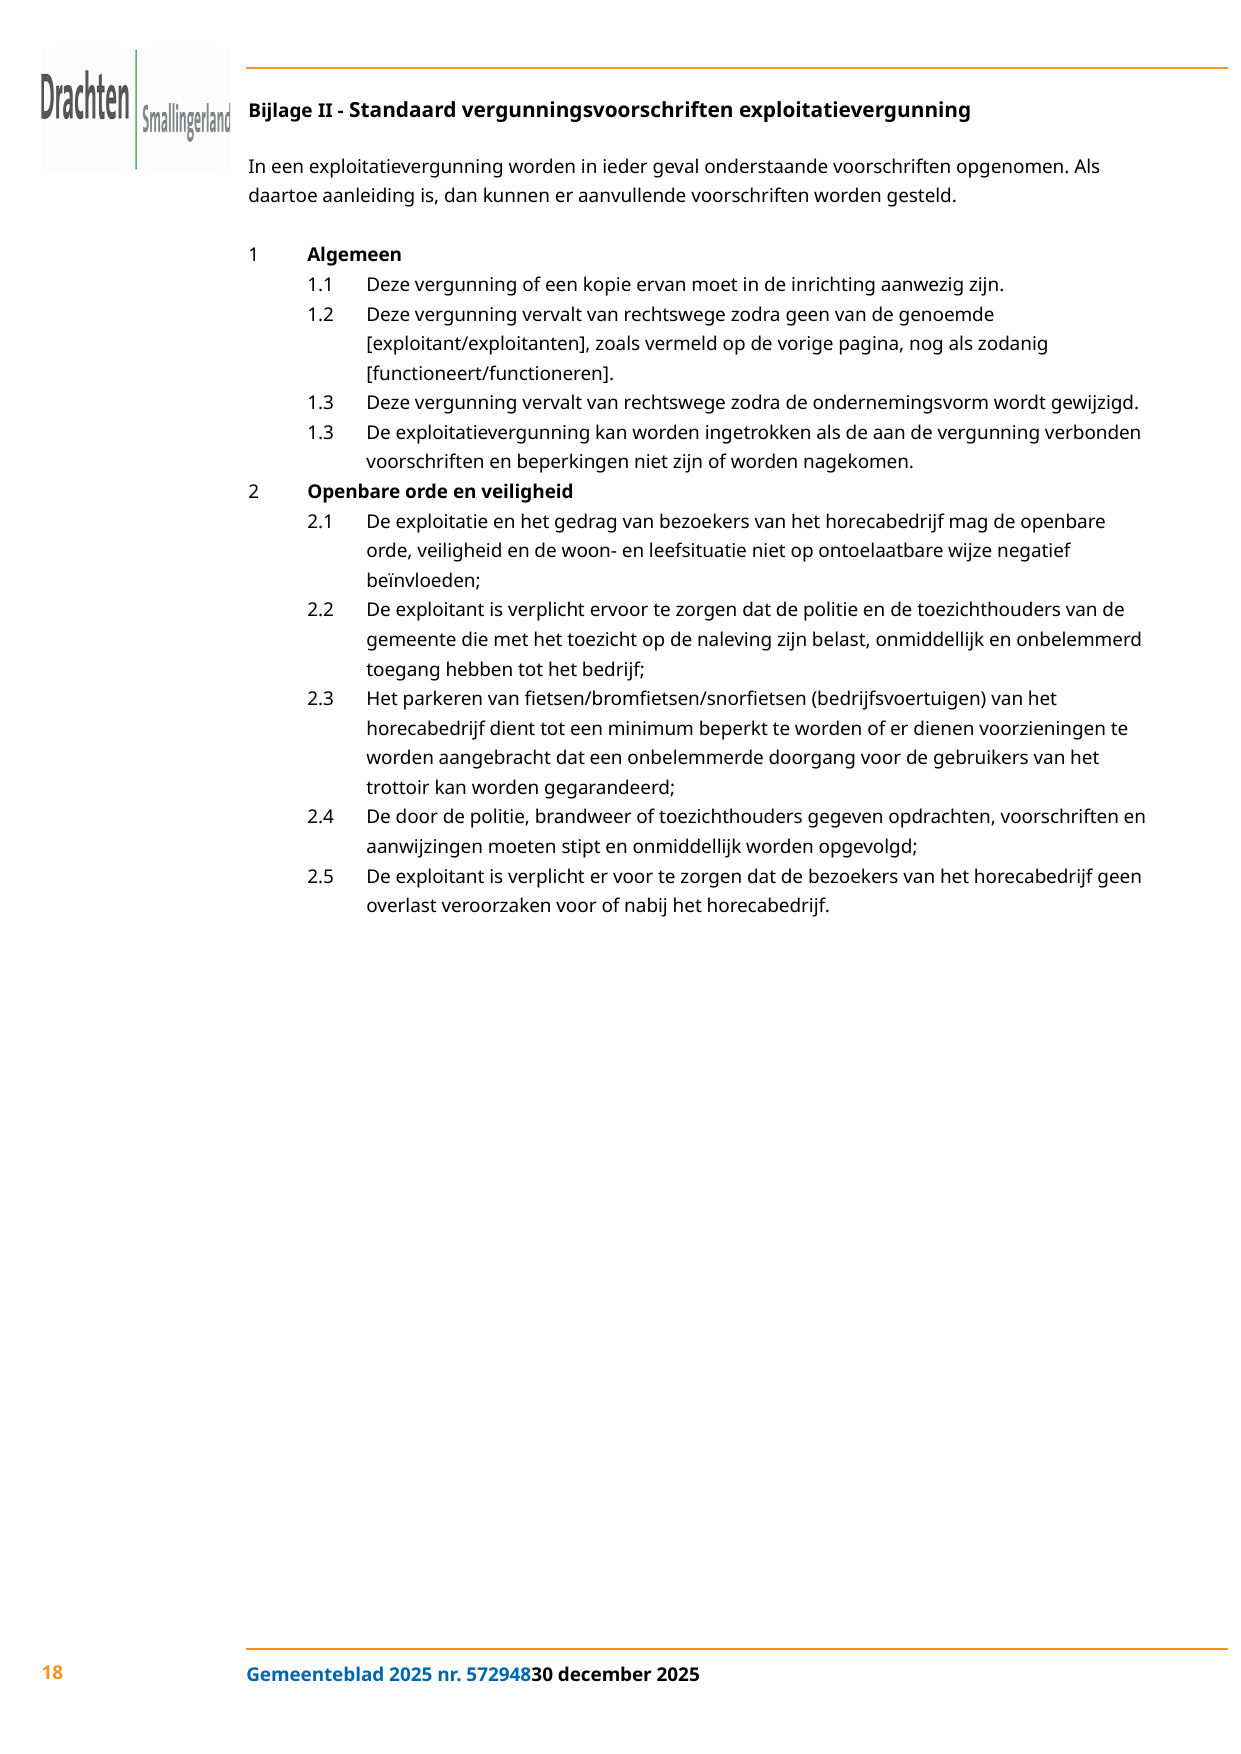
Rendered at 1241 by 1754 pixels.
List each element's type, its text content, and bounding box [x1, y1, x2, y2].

list Deze vergunning vervalt van rechtswege zodra geen van de genoemde [exploitant/exploitanten], zoals vermeld op de vorige pagina, nog als zodanig [functioneert/functioneren]. [307, 301, 1152, 386]
list De exploitant is verplicht ervoor te zorgen dat de politie en de toezichthouders van de gemeente die met het toezicht op de naleving zijn belast, onmiddellijk en onbelemmerd toegang hebben tot het bedrijf; [307, 597, 1152, 682]
picture [41, 47, 231, 172]
text Bijlage II - Standaard vergunningsvoorschriften exploitatievergunning [248, 95, 1152, 123]
list De door de politie, brandweer of toezichthouders gegeven opdrachten, voorschriften en aanwijzingen moeten stipt en onmiddellijk worden opgevolgd; [307, 804, 1152, 859]
list Het parkeren van fietsen/bromfietsen/snorfietsen (bedrijfsvoertuigen) van het horecabedrijf dient tot een minimum beperkt te worden of er dienen voorzieningen te worden aangebracht dat een onbelemmerde doorgang voor de gebruikers van het trottoir kan worden gegarandeerd; [307, 685, 1152, 800]
text In een exploitatievergunning worden in ieder geval onderstaande voorschriften opgenomen. Als daartoe aanleiding is, dan kunnen er aanvullende voorschriften worden gesteld. [248, 153, 1152, 208]
list De exploitatievergunning kan worden ingetrokken als de aan de vergunning verbonden voorschriften en beperkingen niet zijn of worden nagekomen. [307, 419, 1152, 474]
list Openbare orde en veiligheid [248, 478, 1152, 504]
list De exploitant is verplicht er voor te zorgen dat de bezoekers van het horecabedrijf geen overlast veroorzaken voor of nabij het horecabedrijf. [307, 863, 1152, 918]
list De exploitatie en het gedrag van bezoekers van het horecabedrijf mag de openbare orde, veiligheid en de woon- en leefsituatie niet op ontoelaatbare wijze negatief beïnvloeden; [307, 508, 1152, 593]
list Algemeen [248, 242, 1152, 267]
list Deze vergunning vervalt van rechtswege zodra de ondernemingsvorm wordt gewijzigd. [307, 389, 1152, 415]
list Deze vergunning of een kopie ervan moet in de inrichting aanwezig zijn. [307, 271, 1152, 297]
